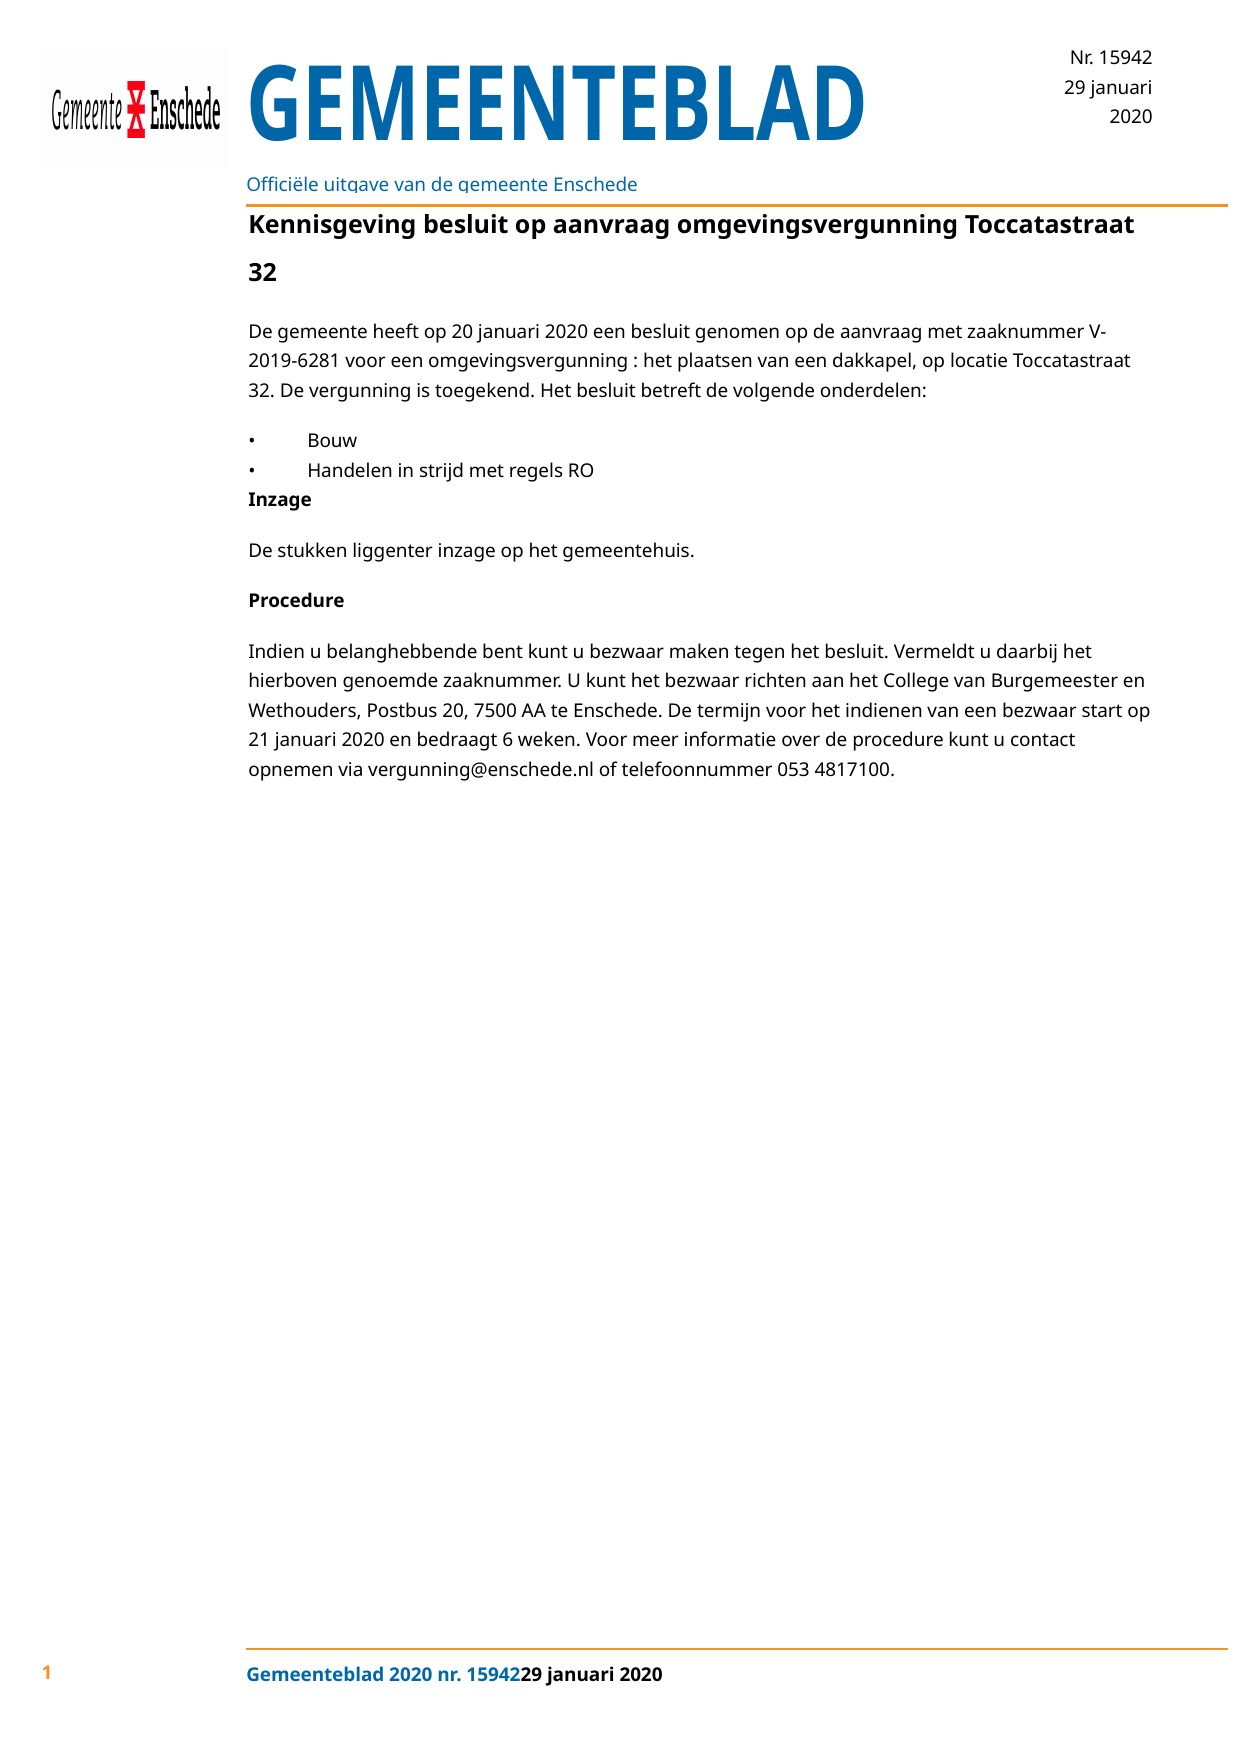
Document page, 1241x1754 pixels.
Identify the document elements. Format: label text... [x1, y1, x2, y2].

text Inzage [248, 487, 1152, 512]
picture [41, 47, 231, 172]
text De stukken liggenter inzage op het gemeentehuis. [248, 537, 1152, 563]
list Bouw [248, 427, 1152, 453]
text De gemeente heeft op 20 januari 2020 een besluit genomen op de aanvraag met zaaknummer V-2019-6281 voor een omgevingsvergunning : het plaatsen van een dakkapel, op locatie Toccatastraat 32. De vergunning is toegekend. Het besluit betreft de volgende onderdelen: [248, 318, 1152, 403]
list Handelen in strijd met regels RO [248, 457, 1152, 483]
text Procedure [248, 587, 1152, 613]
text Indien u belanghebbende bent kunt u bezwaar maken tegen het besluit. Vermeldt u daarbij het hierboven genoemde zaaknummer. U kunt het bezwaar richten aan het College van Burgemees­ter en Wethouders, Postbus 20, 7500 AA te Enschede. De termijn voor het indienen van een bezwaar start op 21 januari 2020 en bedraagt 6 weken. Voor meer informatie over de procedure kunt u contact opnemen via vergunning@enschede.nl of telefoonnummer 053 4817100. [248, 638, 1152, 782]
text Kennisgeving besluit op aanvraag omgevingsvergunning Toccatastraat 32 [248, 207, 1152, 288]
